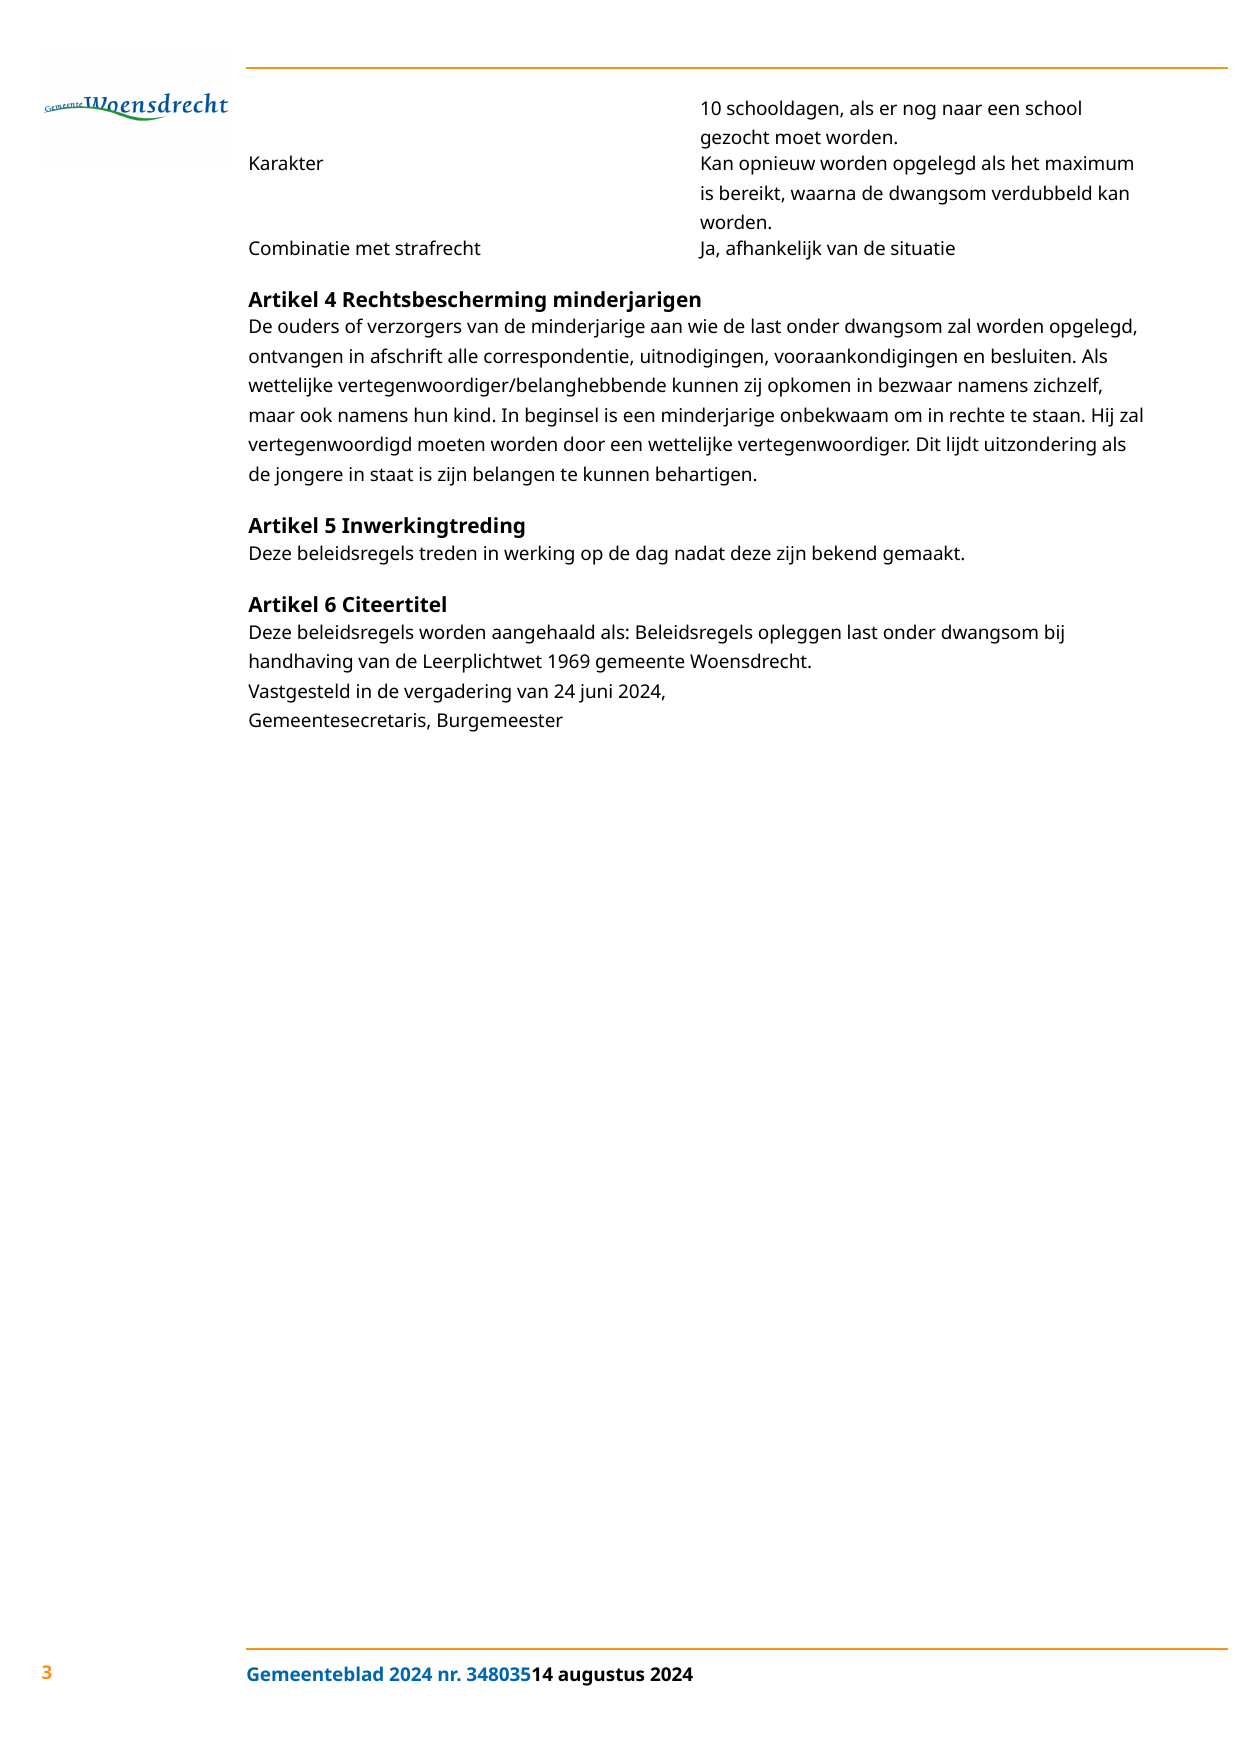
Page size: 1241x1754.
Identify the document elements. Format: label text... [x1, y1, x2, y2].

table_cell Ja, afhankelijk van de situatie [700, 235, 1152, 261]
table_cell Combinatie met strafrecht [248, 235, 700, 261]
text Deze beleidsregels treden in werking op de dag nadat deze zijn bekend gemaakt. [248, 540, 1152, 566]
text Deze beleidsregels worden aangehaald als: Beleidsregels opleggen last onder dwangsom bij handhaving van de Leerplichtwet 1969 gemeente Woensdrecht. [248, 619, 1152, 674]
table_cell Kan opnieuw worden opgelegd als het maximum is bereikt, waarna de dwangsom verdubbeld kan worden. [700, 150, 1152, 235]
text Vastgesteld in de vergadering van 24 juni 2024, [248, 678, 1152, 704]
text Artikel 4 Rechtsbescherming minderjarigen [248, 285, 1152, 313]
table_cell Karakter [248, 150, 700, 235]
table_cell [248, 95, 700, 150]
table_cell 10 schooldagen, als er nog naar een school gezocht moet worden. [700, 95, 1152, 150]
text Artikel 6 Citeertitel [248, 590, 1152, 619]
text Gemeentesecretaris, Burgemeester [248, 708, 1152, 733]
text Artikel 5 Inwerkingtreding [248, 512, 1152, 540]
picture [41, 47, 231, 172]
text De ouders of verzorgers van de minderjarige aan wie de last onder dwangsom zal worden opgelegd, ontvangen in afschrift alle correspondentie, uitnodigingen, vooraankondigingen en besluiten. Als wettelijke vertegenwoordiger/belanghebbende kunnen zij opkomen in bezwaar namens zichzelf, maar ook namens hun kind. In beginsel is een minderjarige onbekwaam om in rechte te staan. Hij zal vertegenwoordigd moeten worden door een wettelijke vertegenwoordiger. Dit lijdt uitzondering als de jongere in staat is zijn belangen te kunnen behartigen. [248, 313, 1152, 487]
